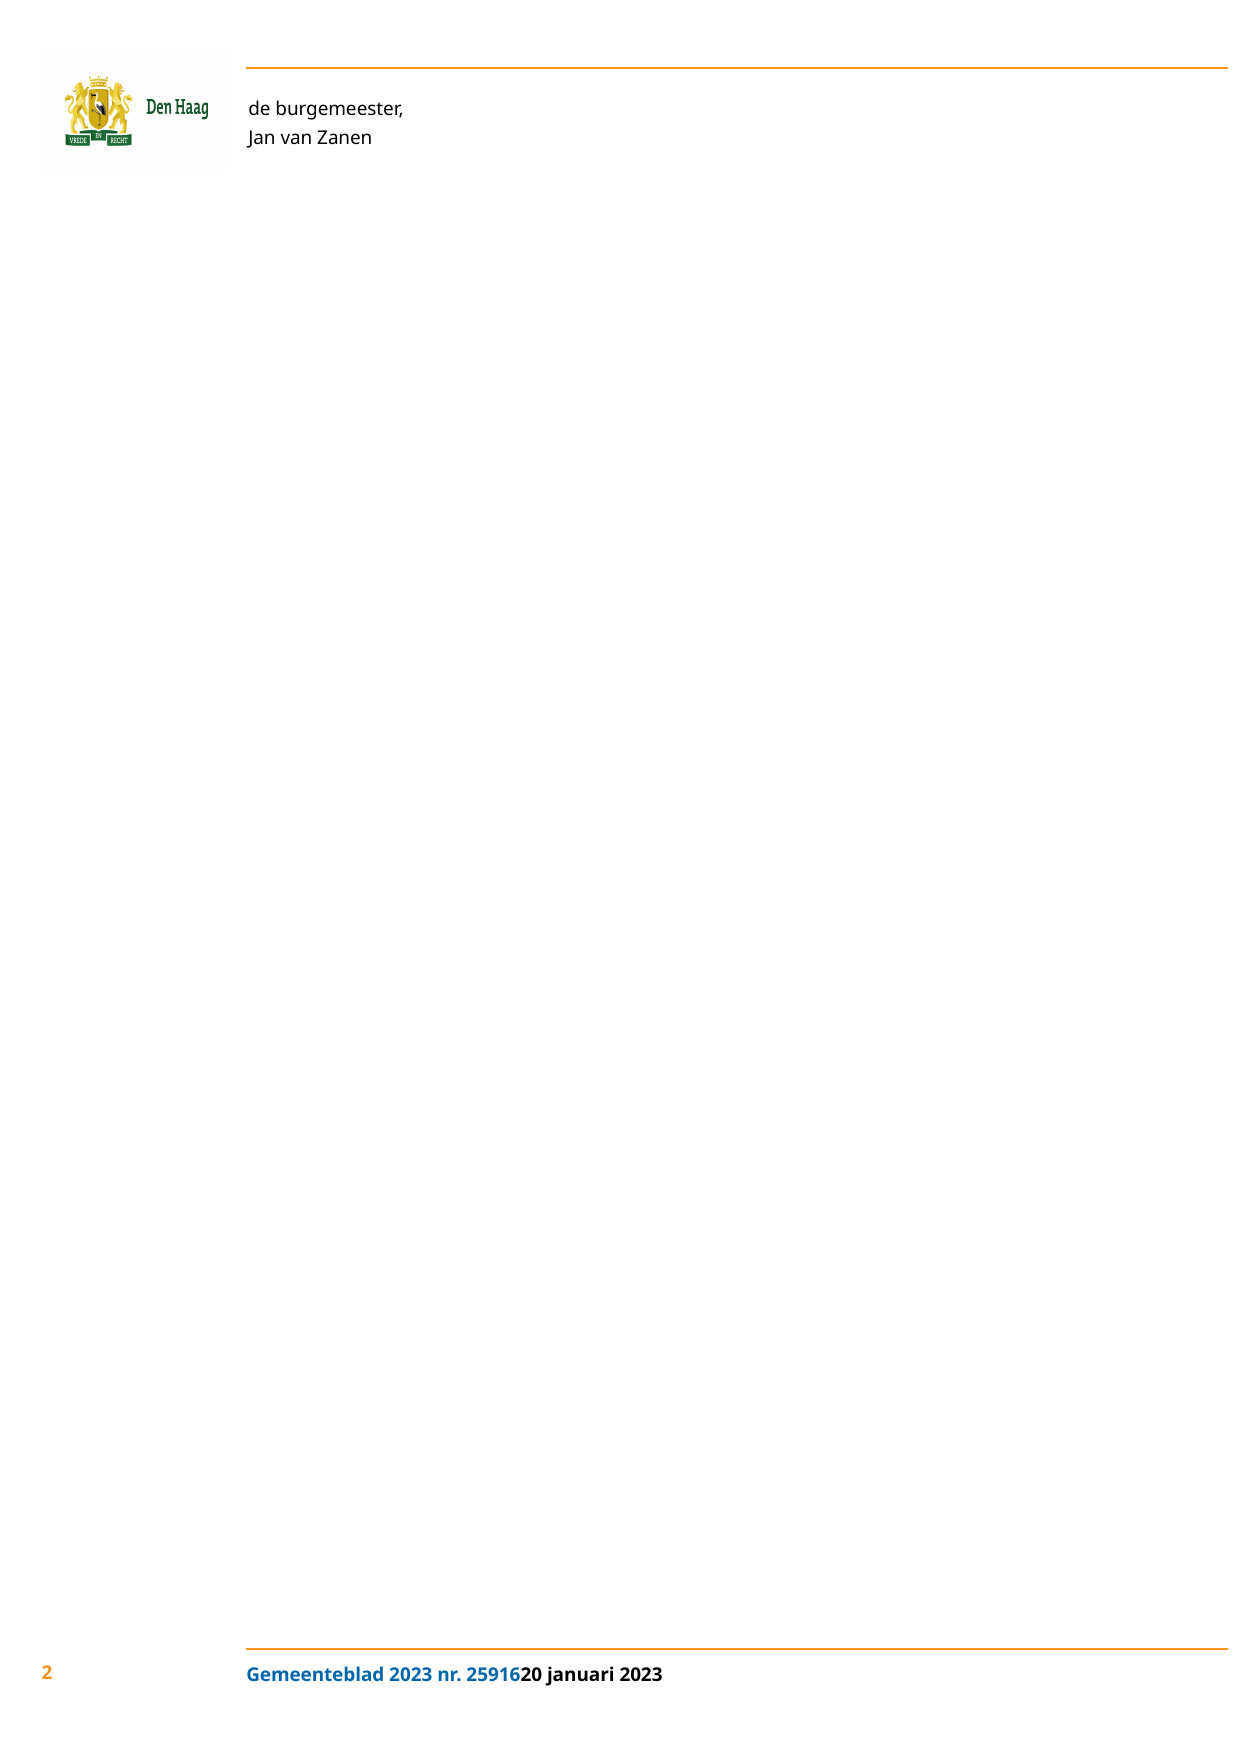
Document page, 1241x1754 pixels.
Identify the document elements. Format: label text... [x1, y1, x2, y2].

picture [41, 47, 231, 172]
text Jan van Zanen [248, 124, 1152, 150]
text de burgemeester, [248, 95, 1152, 121]
